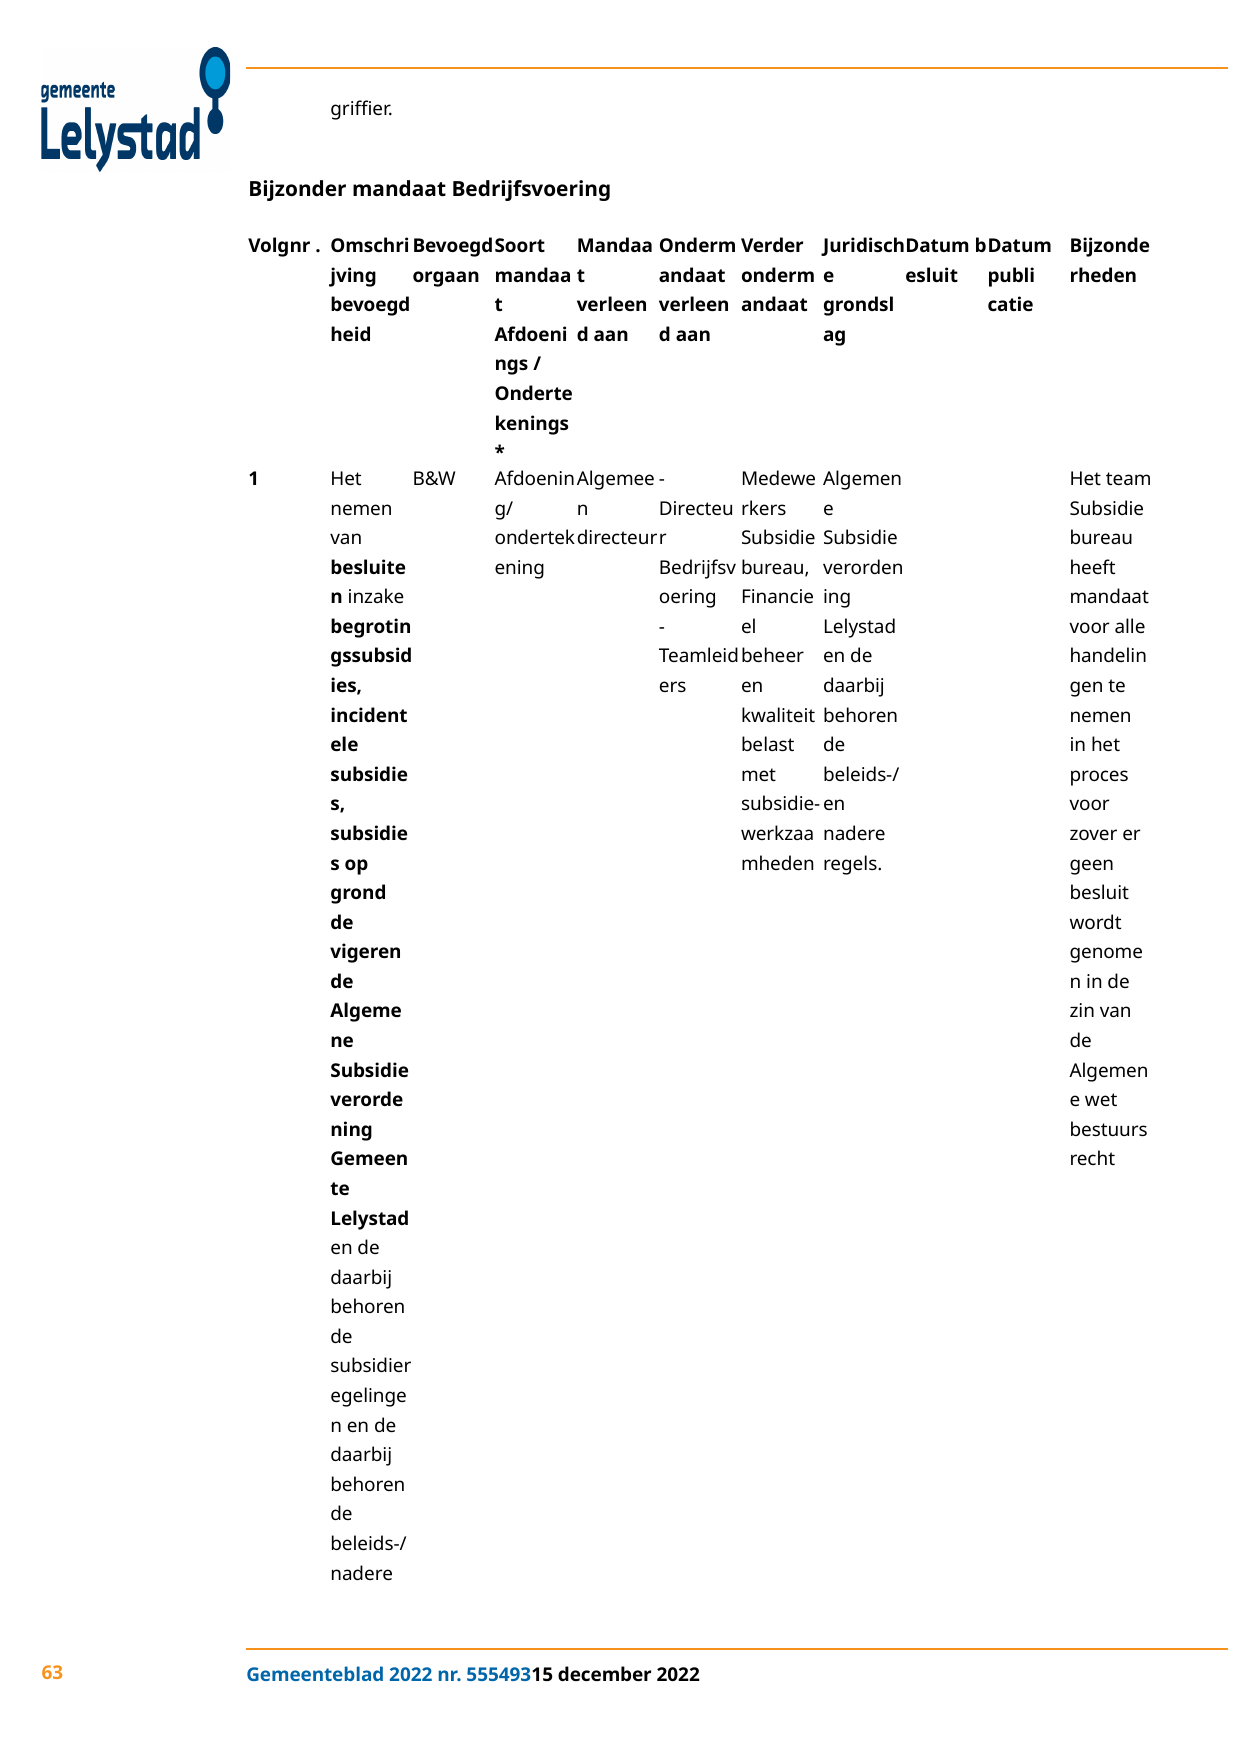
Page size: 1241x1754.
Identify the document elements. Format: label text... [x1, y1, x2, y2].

table_cell [905, 95, 987, 121]
table_cell Algemene Subsidieverordening Lelystad en de daarbij behorende beleids-/ en nadere regels. [823, 465, 905, 1585]
table_cell Afdoening/ondertekening [494, 465, 577, 1585]
table_cell Het team Subsidiebureau heeft mandaat voor alle handelingen te nemen in het proces voor zover er geen besluit wordt genomen in de zin van de Algemene wet bestuursrecht [1069, 465, 1152, 1585]
table_cell [987, 95, 1069, 121]
table_cell [248, 95, 330, 121]
table_header Datum b esluit [905, 232, 987, 465]
table_cell [659, 95, 741, 121]
text Bijzonder mandaat Bedrijfsvoering [248, 174, 1152, 203]
table_cell [905, 465, 987, 1585]
picture [41, 47, 231, 172]
table_cell - Directeur Bedrijfsvoering - Teamleiders [659, 465, 741, 1585]
table_header Datum publi catie [987, 232, 1069, 465]
table_cell [987, 465, 1069, 1585]
table_header Volgnr . [248, 232, 330, 465]
table_cell [823, 95, 905, 121]
table_header Bevoegd orgaan [412, 232, 494, 465]
table_cell [577, 95, 659, 121]
table_cell griffier. [330, 95, 412, 121]
table_header Juridische grondslag [823, 232, 905, 465]
table_cell Algemeen directeur [577, 465, 659, 1585]
table_cell [741, 95, 823, 121]
table_cell [494, 95, 577, 121]
table_header Bijzonderheden [1069, 232, 1152, 465]
table_header Omschrijving bevoegdheid [330, 232, 412, 465]
table_cell [1069, 95, 1152, 121]
table_header Soort mandaat Afdoenings / Ondertekenings * [494, 232, 577, 465]
table_cell B&W [412, 465, 494, 1585]
table_cell Het nemen van besluiten inzake begrotingssubsidies, incidentele subsidies, subsidies op grond de vigerende Algemene Subsidieverordening Gemeente Lelystad en de daarbij behorende subsidieregelingen en de daarbij behorende beleids-/nadere [330, 465, 412, 1585]
table_header Verder ondermandaat [741, 232, 823, 465]
table_cell Medewerkers Subsidiebureau, Financieel beheer en kwaliteit belast met subsidie-werkzaamheden [741, 465, 823, 1585]
table_header Ondermandaat verleend aan [659, 232, 741, 465]
table_header Mandaat verleend aan [577, 232, 659, 465]
table_cell 1 [248, 465, 330, 1585]
table_cell [412, 95, 494, 121]
